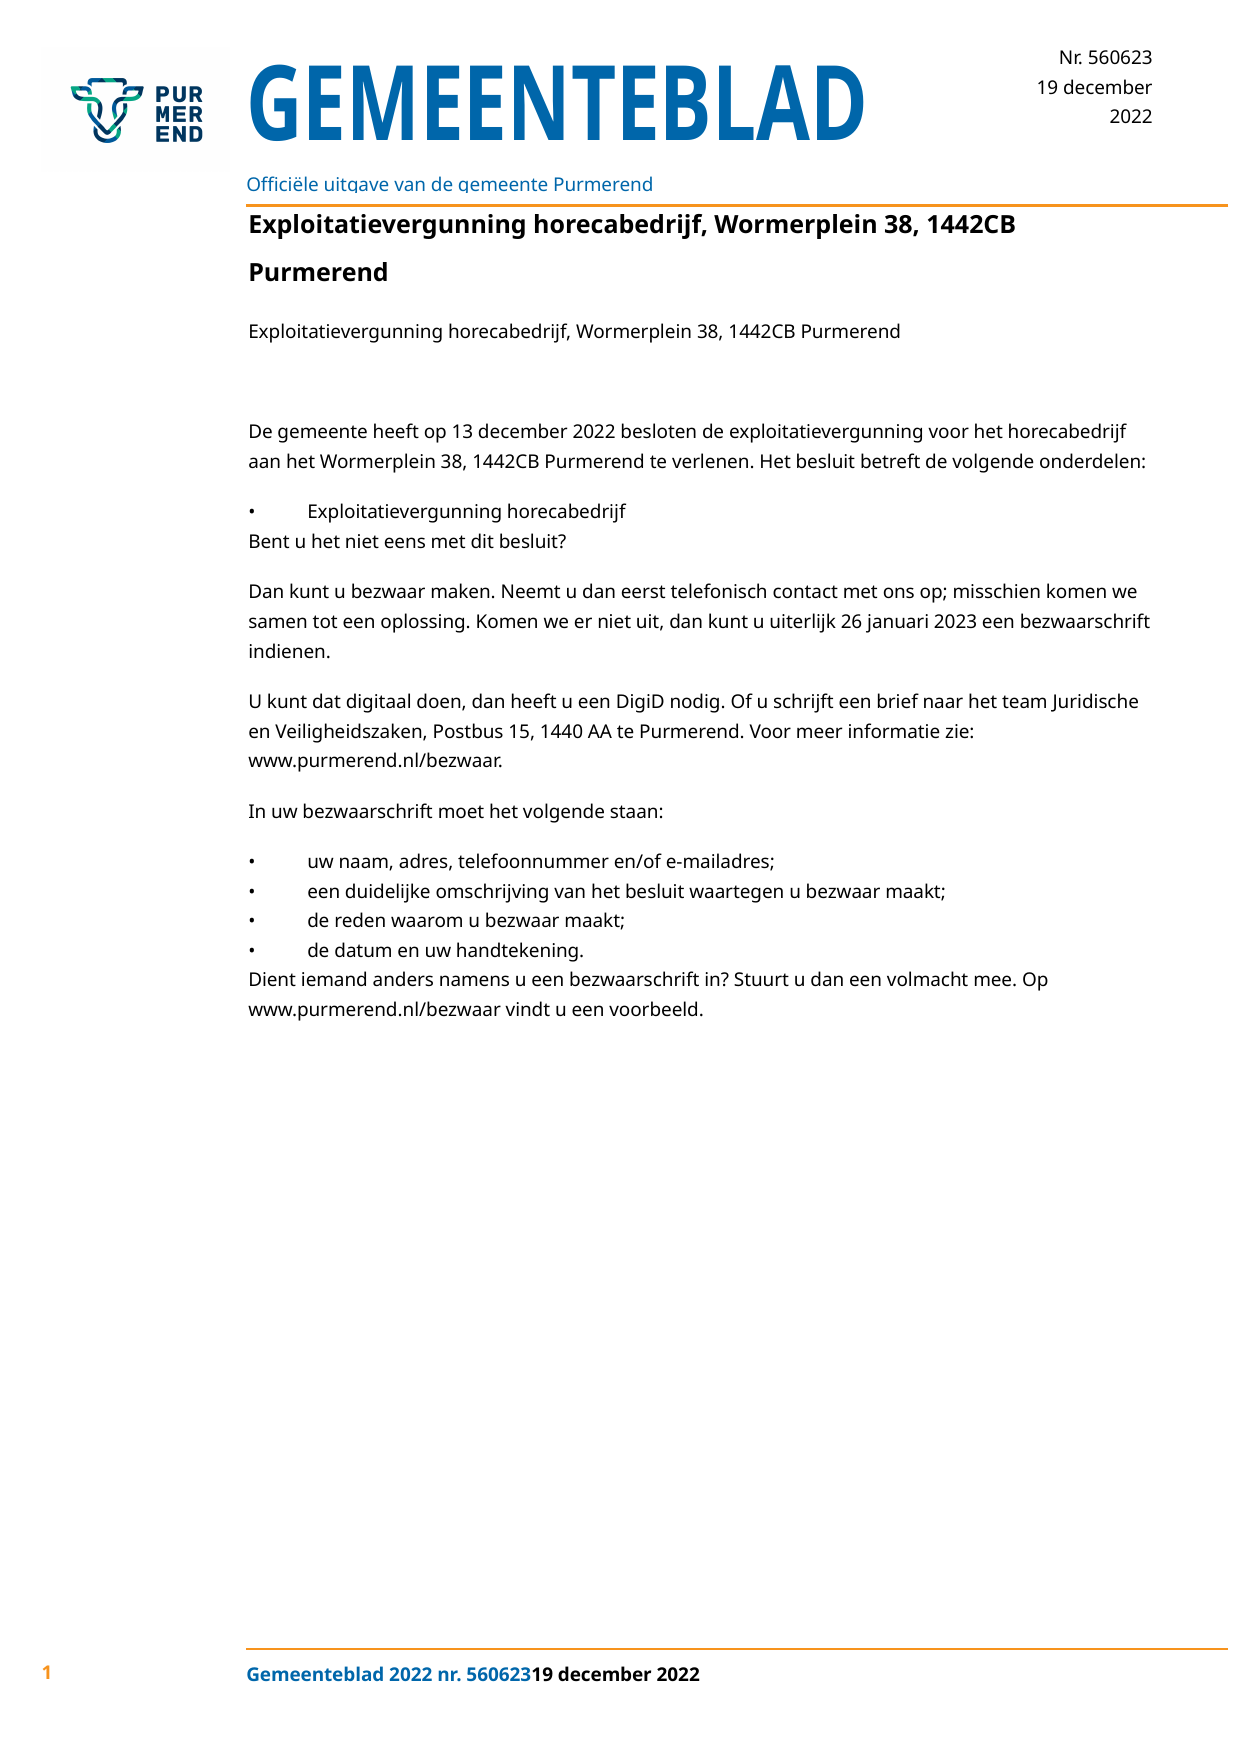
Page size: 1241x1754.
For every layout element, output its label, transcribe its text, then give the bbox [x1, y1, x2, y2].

text Exploitatievergunning horecabedrijf, Wormerplein 38, 1442CB Purmerend [248, 318, 1152, 344]
list de datum en uw handtekening. [248, 937, 1152, 963]
text Exploitatievergunning horecabedrijf, Wormerplein 38, 1442CB Purmerend [248, 207, 1152, 288]
list een duidelijke omschrijving van het besluit waartegen u bezwaar maakt; [248, 878, 1152, 904]
list uw naam, adres, telefoonnummer en/of e-mailadres; [248, 848, 1152, 874]
text De gemeente heeft op 13 december 2022 besloten de exploitatievergunning voor het horecabedrijf aan het Wormerplein 38, 1442CB Purmerend te verlenen. Het besluit betreft de volgende onderdelen: [248, 419, 1152, 474]
list Exploitatievergunning horecabedrijf [248, 499, 1152, 524]
text Dient iemand anders namens u een bezwaarschrift in? Stuurt u dan een volmacht mee. Op www.purmerend.nl/bezwaar vindt u een voorbeeld. [248, 967, 1152, 1022]
text Bent u het niet eens met dit besluit? [248, 528, 1152, 554]
picture [41, 47, 231, 172]
list de reden waarom u bezwaar maakt; [248, 907, 1152, 933]
text Dan kunt u bezwaar maken. Neemt u dan eerst telefonisch contact met ons op; misschien komen we samen tot een oplossing. Komen we er niet uit, dan kunt u uiterlijk 26 januari 2023 een bezwaarschrift indienen. [248, 579, 1152, 664]
text In uw bezwaarschrift moet het volgende staan: [248, 798, 1152, 824]
text U kunt dat digitaal doen, dan heeft u een DigiD nodig. Of u schrijft een brief naar het team Juridische en Veiligheidszaken, Postbus 15, 1440 AA te Purmerend. Voor meer informatie zie: www.purmerend.nl/bezwaar. [248, 688, 1152, 773]
